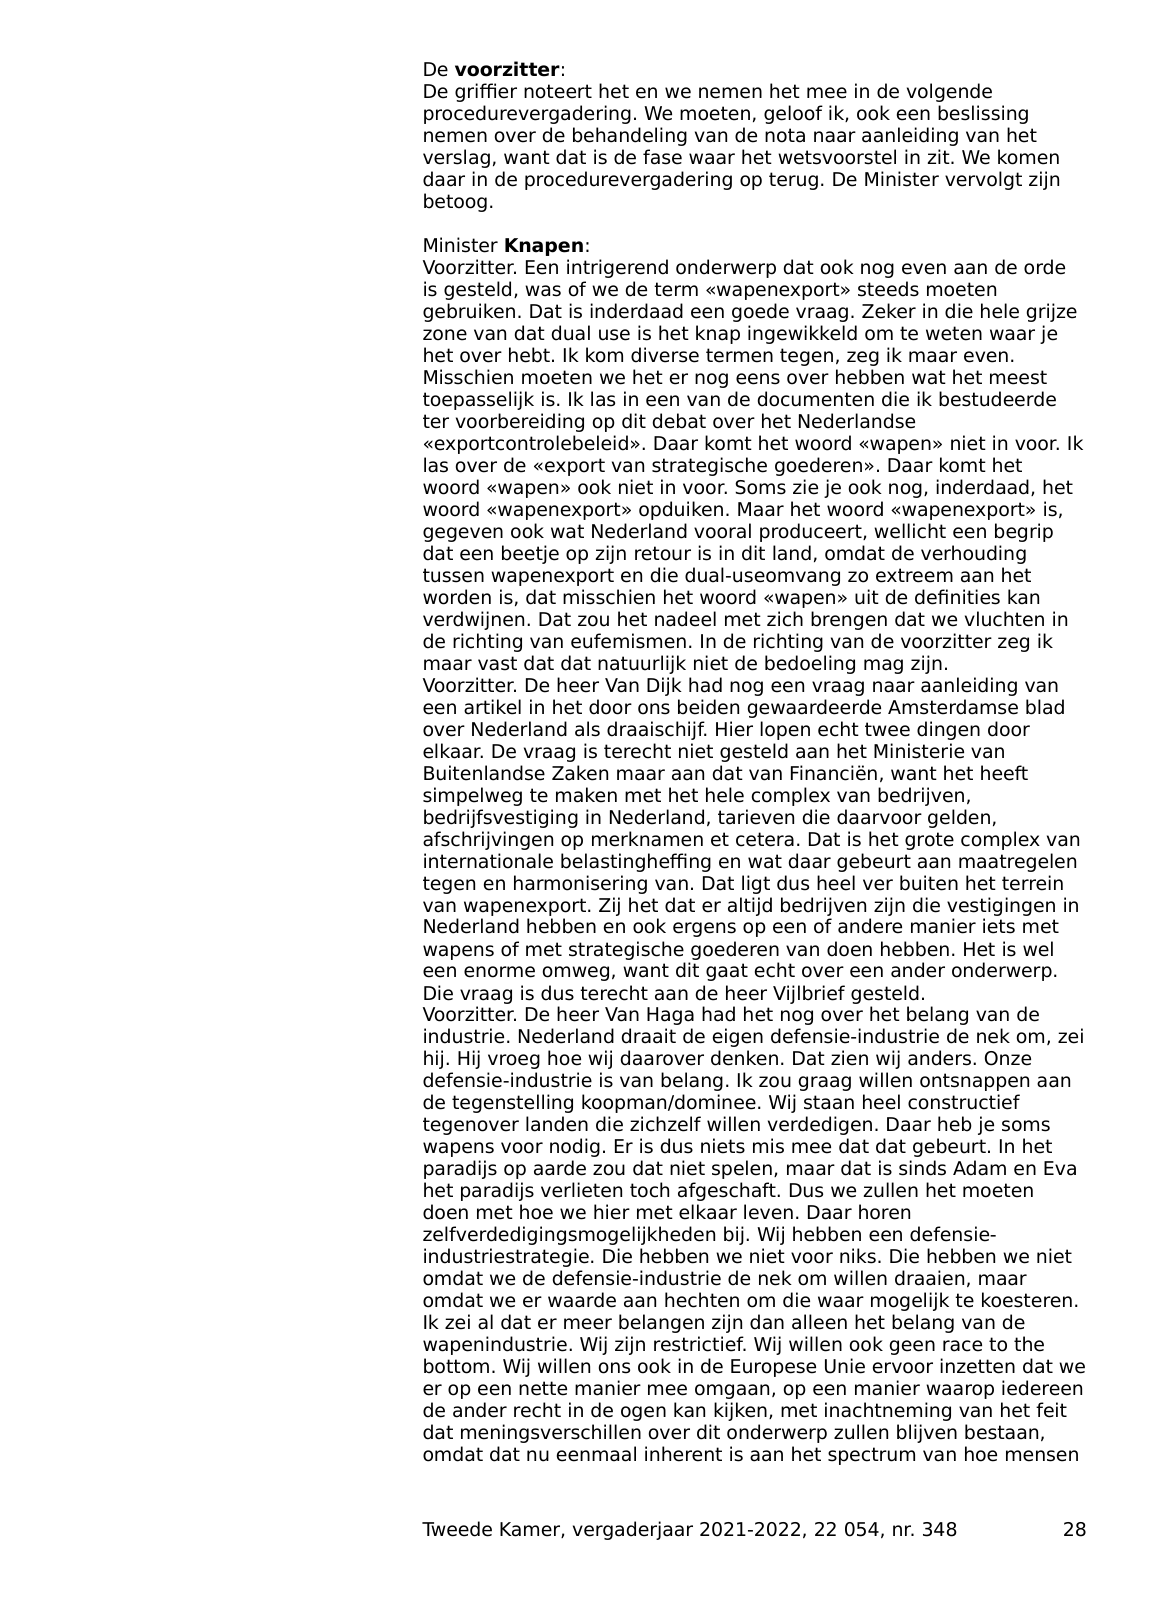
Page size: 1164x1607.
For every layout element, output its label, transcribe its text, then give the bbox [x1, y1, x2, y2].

text Voorzitter. De heer Van Haga had het nog over het belang van de industrie. Nederland draait de eigen defensie-industrie de nek om, zei hij. Hij vroeg hoe wij daarover denken. Dat zien wij anders. Onze defensie-industrie is van belang. Ik zou graag willen ontsnappen aan de tegenstelling koopman/dominee. Wij staan heel constructief tegenover landen die zichzelf willen verdedigen. Daar heb je soms wapens voor nodig. Er is dus niets mis mee dat dat gebeurt. In het paradijs op aarde zou dat niet spelen, maar dat is sinds Adam en Eva het paradijs verlieten toch afgeschaft. Dus we zullen het moeten doen met hoe we hier met elkaar leven. Daar horen zelfverdedigingsmogelijkheden bij. Wij hebben een defensie-industriestrategie. Die hebben we niet voor niks. Die hebben we niet omdat we de defensie-industrie de nek om willen draaien, maar omdat we er waarde aan hechten om die waar mogelijk te koesteren. [422, 1004, 1087, 1312]
text Voorzitter. Een intrigerend onderwerp dat ook nog even aan de orde is gesteld, was of we de term «wapenexport» steeds moeten gebruiken. Dat is inderdaad een goede vraag. Zeker in die hele grijze zone van dat dual use is het knap ingewikkeld om te weten waar je het over hebt. Ik kom diverse termen tegen, zeg ik maar even. Misschien moeten we het er nog eens over hebben wat het meest toepasselijk is. Ik las in een van de documenten die ik bestudeerde ter voorbereiding op dit debat over het Nederlandse «exportcontrolebeleid». Daar komt het woord «wapen» niet in voor. Ik las over de «export van strategische goederen». Daar komt het woord «wapen» ook niet in voor. Soms zie je ook nog, inderdaad, het woord «wapenexport» opduiken. Maar het woord «wapenexport» is, gegeven ook wat Nederland vooral produceert, wellicht een begrip dat een beetje op zijn retour is in dit land, omdat de verhouding tussen wapenexport en die dual-useomvang zo extreem aan het worden is, dat misschien het woord «wapen» uit de definities kan verdwijnen. Dat zou het nadeel met zich brengen dat we vluchten in de richting van eufemismen. In de richting van de voorzitter zeg ik maar vast dat dat natuurlijk niet de bedoeling mag zijn. [422, 257, 1087, 675]
text De griffier noteert het en we nemen het mee in de volgende procedurevergadering. We moeten, geloof ik, ook een beslissing nemen over de behandeling van de nota naar aanleiding van het verslag, want dat is de fase waar het wetsvoorstel in zit. We komen daar in de procedurevergadering op terug. De Minister vervolgt zijn betoog. [422, 81, 1087, 213]
text Voorzitter. De heer Van Dijk had nog een vraag naar aanleiding van een artikel in het door ons beiden gewaardeerde Amsterdamse blad over Nederland als draaischijf. Hier lopen echt twee dingen door elkaar. De vraag is terecht niet gesteld aan het Ministerie van Buitenlandse Zaken maar aan dat van Financiën, want het heeft simpelweg te maken met het hele complex van bedrijven, bedrijfsvestiging in Nederland, tarieven die daarvoor gelden, afschrijvingen op merknamen et cetera. Dat is het grote complex van internationale belastingheffing en wat daar gebeurt aan maatregelen tegen en harmonisering van. Dat ligt dus heel ver buiten het terrein van wapenexport. Zij het dat er altijd bedrijven zijn die vestigingen in Nederland hebben en ook ergens op een of andere manier iets met wapens of met strategische goederen van doen hebben. Het is wel een enorme omweg, want dit gaat echt over een ander onderwerp. Die vraag is dus terecht aan de heer Vijlbrief gesteld. [422, 675, 1087, 1004]
text Ik zei al dat er meer belangen zijn dan alleen het belang van de wapenindustrie. Wij zijn restrictief. Wij willen ook geen race to the bottom. Wij willen ons ook in de Europese Unie ervoor inzetten dat we er op een nette manier mee omgaan, op een manier waarop iedereen de ander recht in de ogen kan kijken, met inachtneming van het feit dat meningsverschillen over dit onderwerp zullen blijven bestaan, omdat dat nu eenmaal inherent is aan het spectrum van hoe mensen [422, 1312, 1087, 1466]
text De voorzitter: [422, 59, 1087, 81]
text Minister Knapen: [422, 235, 1087, 257]
